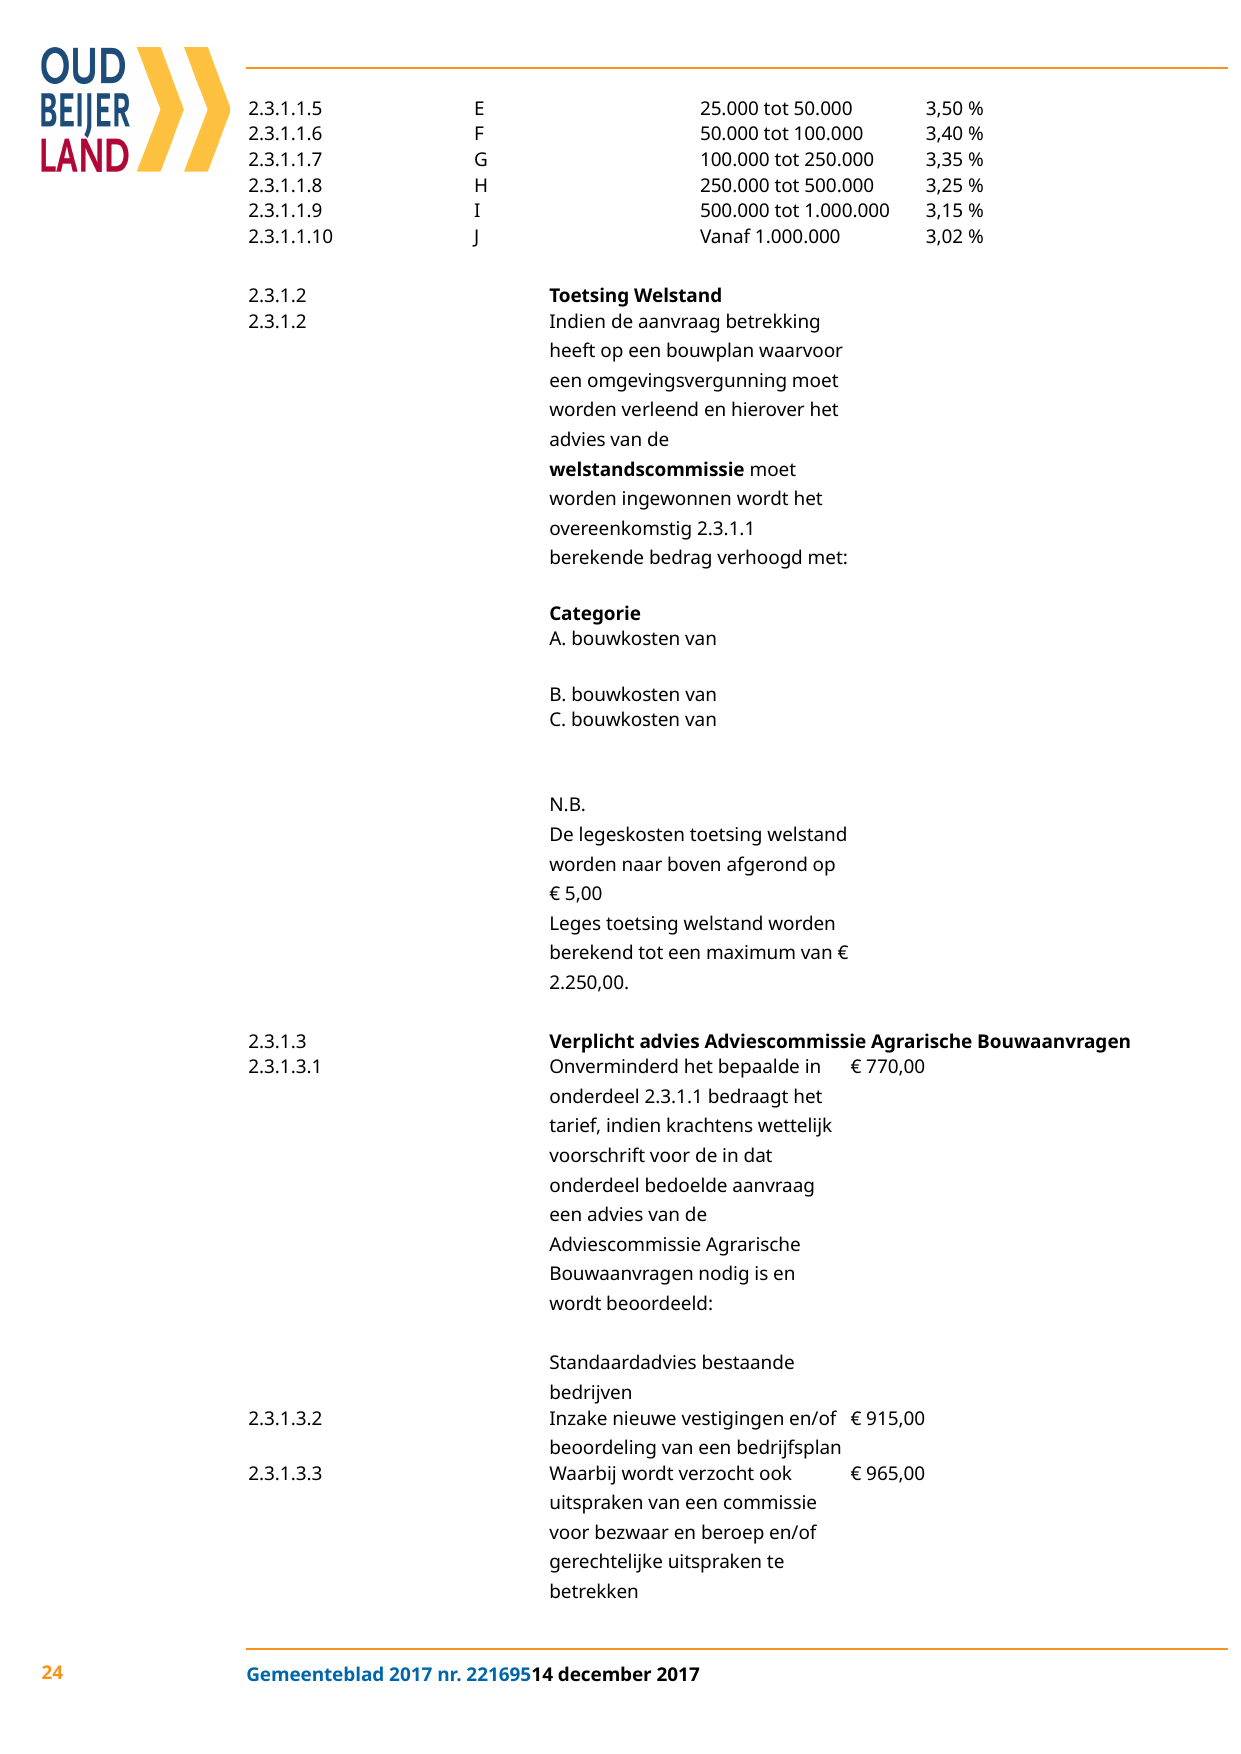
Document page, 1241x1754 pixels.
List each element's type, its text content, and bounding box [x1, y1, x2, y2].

table_header Categorie [549, 600, 850, 626]
table_cell H [474, 172, 700, 198]
table_cell 2.3.1.1.9 [248, 198, 474, 223]
table_cell 3,40 % [926, 121, 1152, 146]
table_cell N.B. De legeskosten toetsing welstand worden naar boven afgerond op € 5,00 Leges toetsing welstand worden berekend tot een maximum van € 2.250,00. [549, 762, 850, 995]
table_cell A. bouwkosten van [549, 626, 850, 681]
table_cell Vanaf 1.000.000 [700, 224, 926, 249]
table_header 2.3.1.3 [248, 1028, 549, 1053]
table_cell Onverminderd het bepaalde in onderdeel 2.3.1.1 bedraagt het tarief, indien krachtens wettelijk voorschrift voor de in dat onderdeel bedoelde aanvraag een advies van de Adviescommissie Agrarische Bouwaanvragen nodig is en wordt beoordeeld: Standaardadvies bestaande bedrijven [549, 1054, 850, 1405]
table_cell € 915,00 [850, 1405, 1152, 1460]
table_cell 3,50 % [926, 95, 1152, 121]
table_cell 100.000 tot 250.000 [700, 146, 926, 172]
table_cell B. bouwkosten van [549, 681, 850, 707]
table_cell Indien de aanvraag betrekking heeft op een bouwplan waarvoor een omgevingsvergunning moet worden verleend en hierover het advies van de welstandscommissie moet worden ingewonnen wordt het overeenkomstig 2.3.1.1 berekende bedrag verhoogd met: [549, 308, 850, 600]
table_cell 3,02 % [926, 224, 1152, 249]
table_cell G [474, 146, 700, 172]
table_cell 250.000 tot 500.000 [700, 172, 926, 198]
table_cell 2.3.1.1.7 [248, 146, 474, 172]
table_cell C. bouwkosten van [549, 707, 850, 762]
table_cell 2.3.1.1.5 [248, 95, 474, 121]
table_cell Waarbij wordt verzocht ook uitspraken van een commissie voor bezwaar en beroep en/of gerechtelijke uitspraken te betrekken [549, 1460, 850, 1604]
table_header Verplicht advies Adviescommissie Agrarische Bouwaanvragen [549, 1028, 1152, 1053]
table_cell [850, 308, 1152, 995]
table_cell 2.3.1.3.1 [248, 1054, 549, 1405]
table_cell I [474, 198, 700, 223]
table_cell 3,15 % [926, 198, 1152, 223]
table_cell € 770,00 [850, 1054, 1152, 1405]
table_cell J [474, 224, 700, 249]
table_cell E [474, 95, 700, 121]
table_cell 500.000 tot 1.000.000 [700, 198, 926, 223]
table_header Toetsing Welstand [549, 282, 1152, 308]
table_cell 3,35 % [926, 146, 1152, 172]
table_header 2.3.1.2 [248, 282, 549, 308]
table_cell Inzake nieuwe vestigingen en/of beoordeling van een bedrijfsplan [549, 1405, 850, 1460]
table_cell F [474, 121, 700, 146]
picture [41, 47, 231, 172]
table_cell € 965,00 [850, 1460, 1152, 1604]
table_cell 2.3.1.1.10 [248, 224, 474, 249]
table_cell 2.3.1.1.6 [248, 121, 474, 146]
table_cell 3,25 % [926, 172, 1152, 198]
table_cell 2.3.1.3.3 [248, 1460, 549, 1604]
table_cell 2.3.1.2 [248, 308, 549, 995]
table_cell 2.3.1.3.2 [248, 1405, 549, 1460]
table_cell 2.3.1.1.8 [248, 172, 474, 198]
table_cell 25.000 tot 50.000 [700, 95, 926, 121]
table_cell 50.000 tot 100.000 [700, 121, 926, 146]
